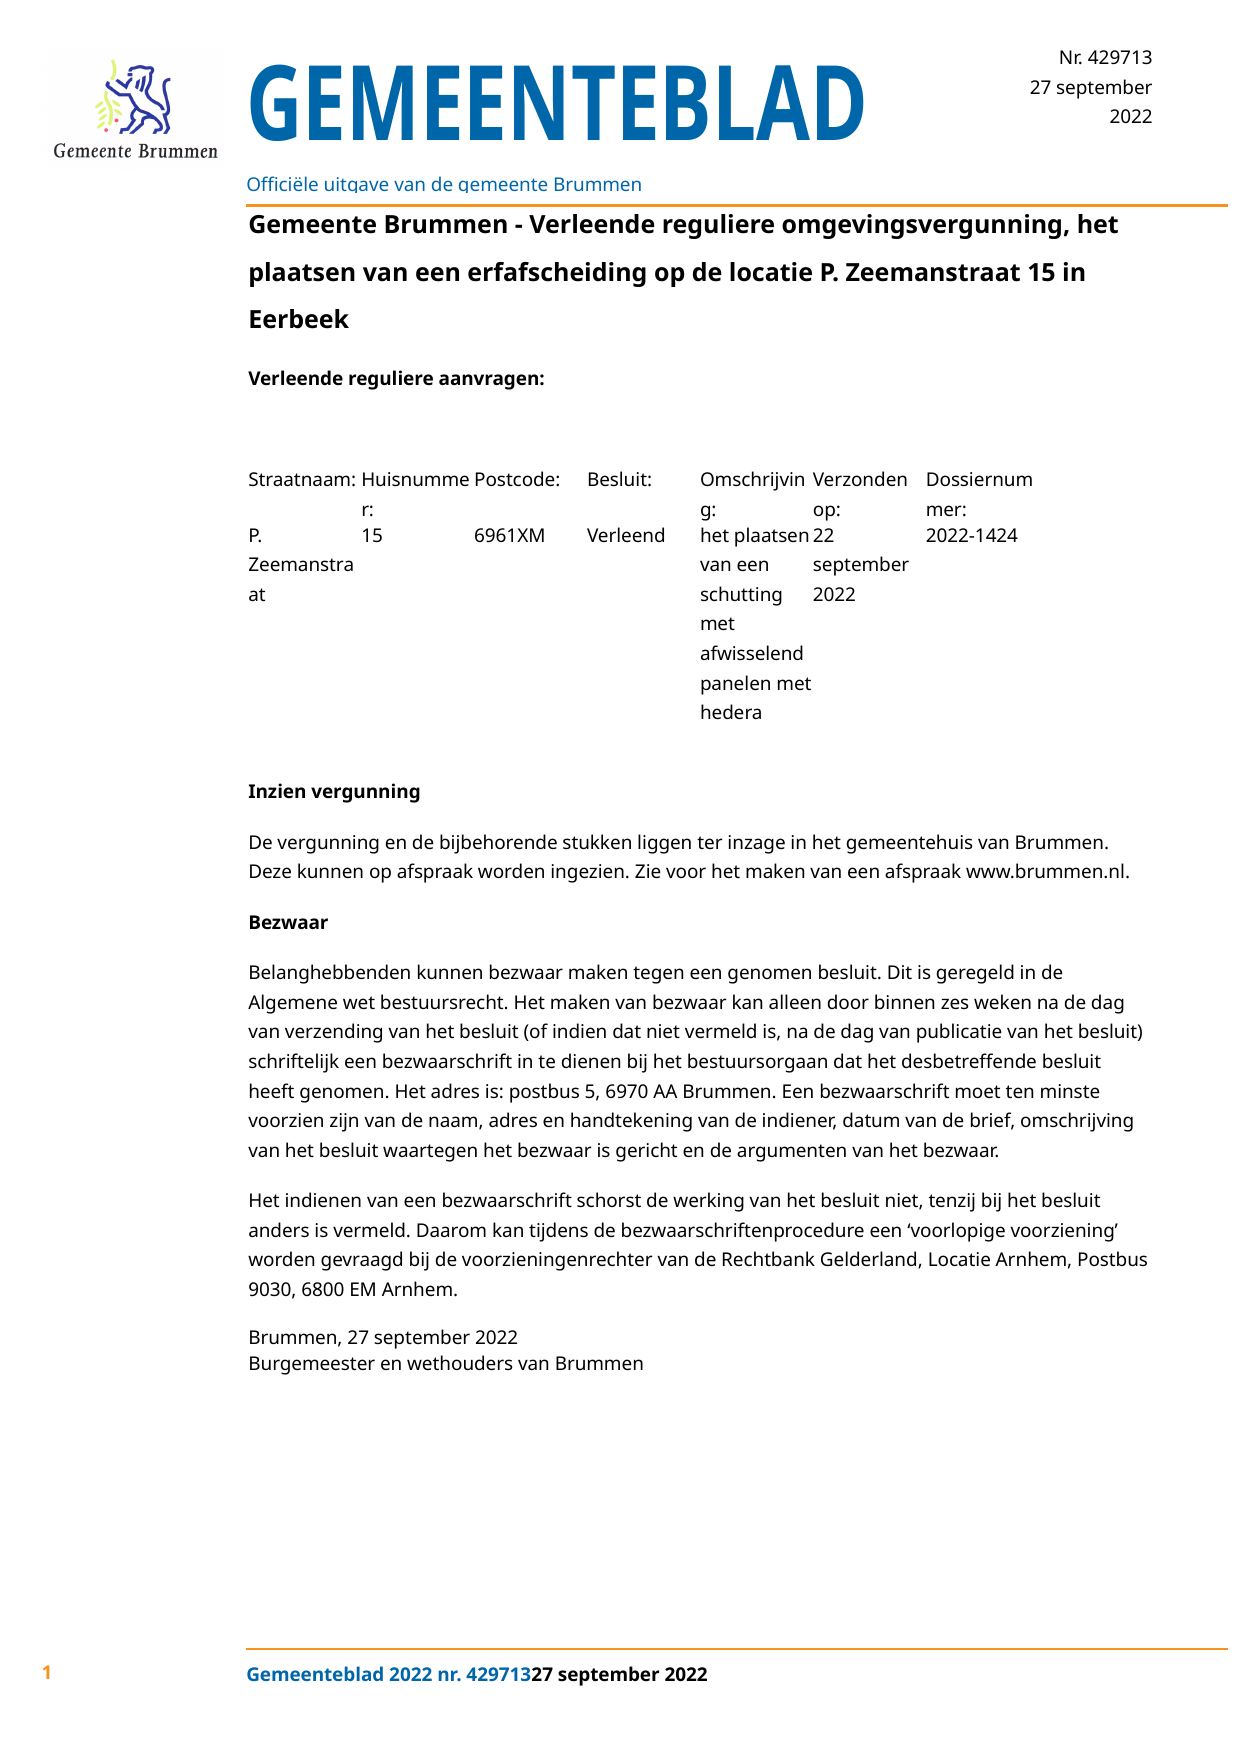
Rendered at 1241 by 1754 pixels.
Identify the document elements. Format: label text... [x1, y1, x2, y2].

table_header Verzonden op: [813, 466, 926, 522]
picture [41, 47, 231, 172]
table_cell P. Zeemanstraat [248, 522, 361, 725]
table_header Straatnaam: [248, 466, 361, 522]
table_header Dossiernummer: [926, 466, 1038, 522]
table_cell 15 [361, 522, 474, 725]
text Brummen, 27 september 2022 [248, 1324, 1152, 1350]
table_header Besluit: [587, 466, 700, 522]
table_cell 22 september 2022 [813, 522, 926, 725]
text Inzien vergunning [248, 779, 1152, 804]
table_cell [1039, 522, 1152, 725]
text De vergunning en de bijbehorende stukken liggen ter inzage in het gemeentehuis van Brummen. Deze kunnen op afspraak worden ingezien. Zie voor het maken van een afspraak www.brummen.nl. [248, 829, 1152, 884]
text Verleende reguliere aanvragen: [248, 366, 1152, 391]
table_header Postcode: [474, 466, 587, 522]
text Belanghebbenden kunnen bezwaar maken tegen een genomen besluit. Dit is geregeld in de Algemene wet bestuursrecht. Het maken van bezwaar kan alleen door binnen zes weken na de dag van verzending van het besluit (of indien dat niet vermeld is, na de dag van publicatie van het besluit) schriftelijk een bezwaarschrift in te dienen bij het bestuursorgaan dat het desbetreffende besluit heeft genomen. Het adres is: postbus 5, 6970 AA Brummen. Een bezwaarschrift moet ten minste voorzien zijn van de naam, adres en handtekening van de indiener, datum van de brief, omschrijving van het besluit waartegen het bezwaar is gericht en de argumenten van het bezwaar. [248, 959, 1152, 1163]
table_cell het plaatsen van een schutting met afwisselend panelen met hedera [700, 522, 813, 725]
table_cell Verleend [587, 522, 700, 725]
table_header Omschrijving: [700, 466, 813, 522]
table_cell 6961XM [474, 522, 587, 725]
table_cell 2022-1424 [926, 522, 1038, 725]
table_header Huisnummer: [361, 466, 474, 522]
text Het indienen van een bezwaarschrift schorst de werking van het besluit niet, tenzij bij het besluit anders is vermeld. Daarom kan tijdens de bezwaarschriftenprocedure een ‘voorlopige voorziening’ worden gevraagd bij de voorzieningenrechter van de Rechtbank Gelderland, Locatie Arnhem, Postbus 9030, 6800 EM Arnhem. [248, 1187, 1152, 1302]
table_header [1039, 466, 1152, 522]
text Bezwaar [248, 909, 1152, 935]
text Gemeente Brummen - Verleende reguliere omgevingsvergunning, het plaatsen van een erfafscheiding op de locatie P. Zeemanstraat 15 in Eerbeek [248, 207, 1152, 336]
text Burgemeester en wethouders van Brummen [248, 1350, 1152, 1375]
